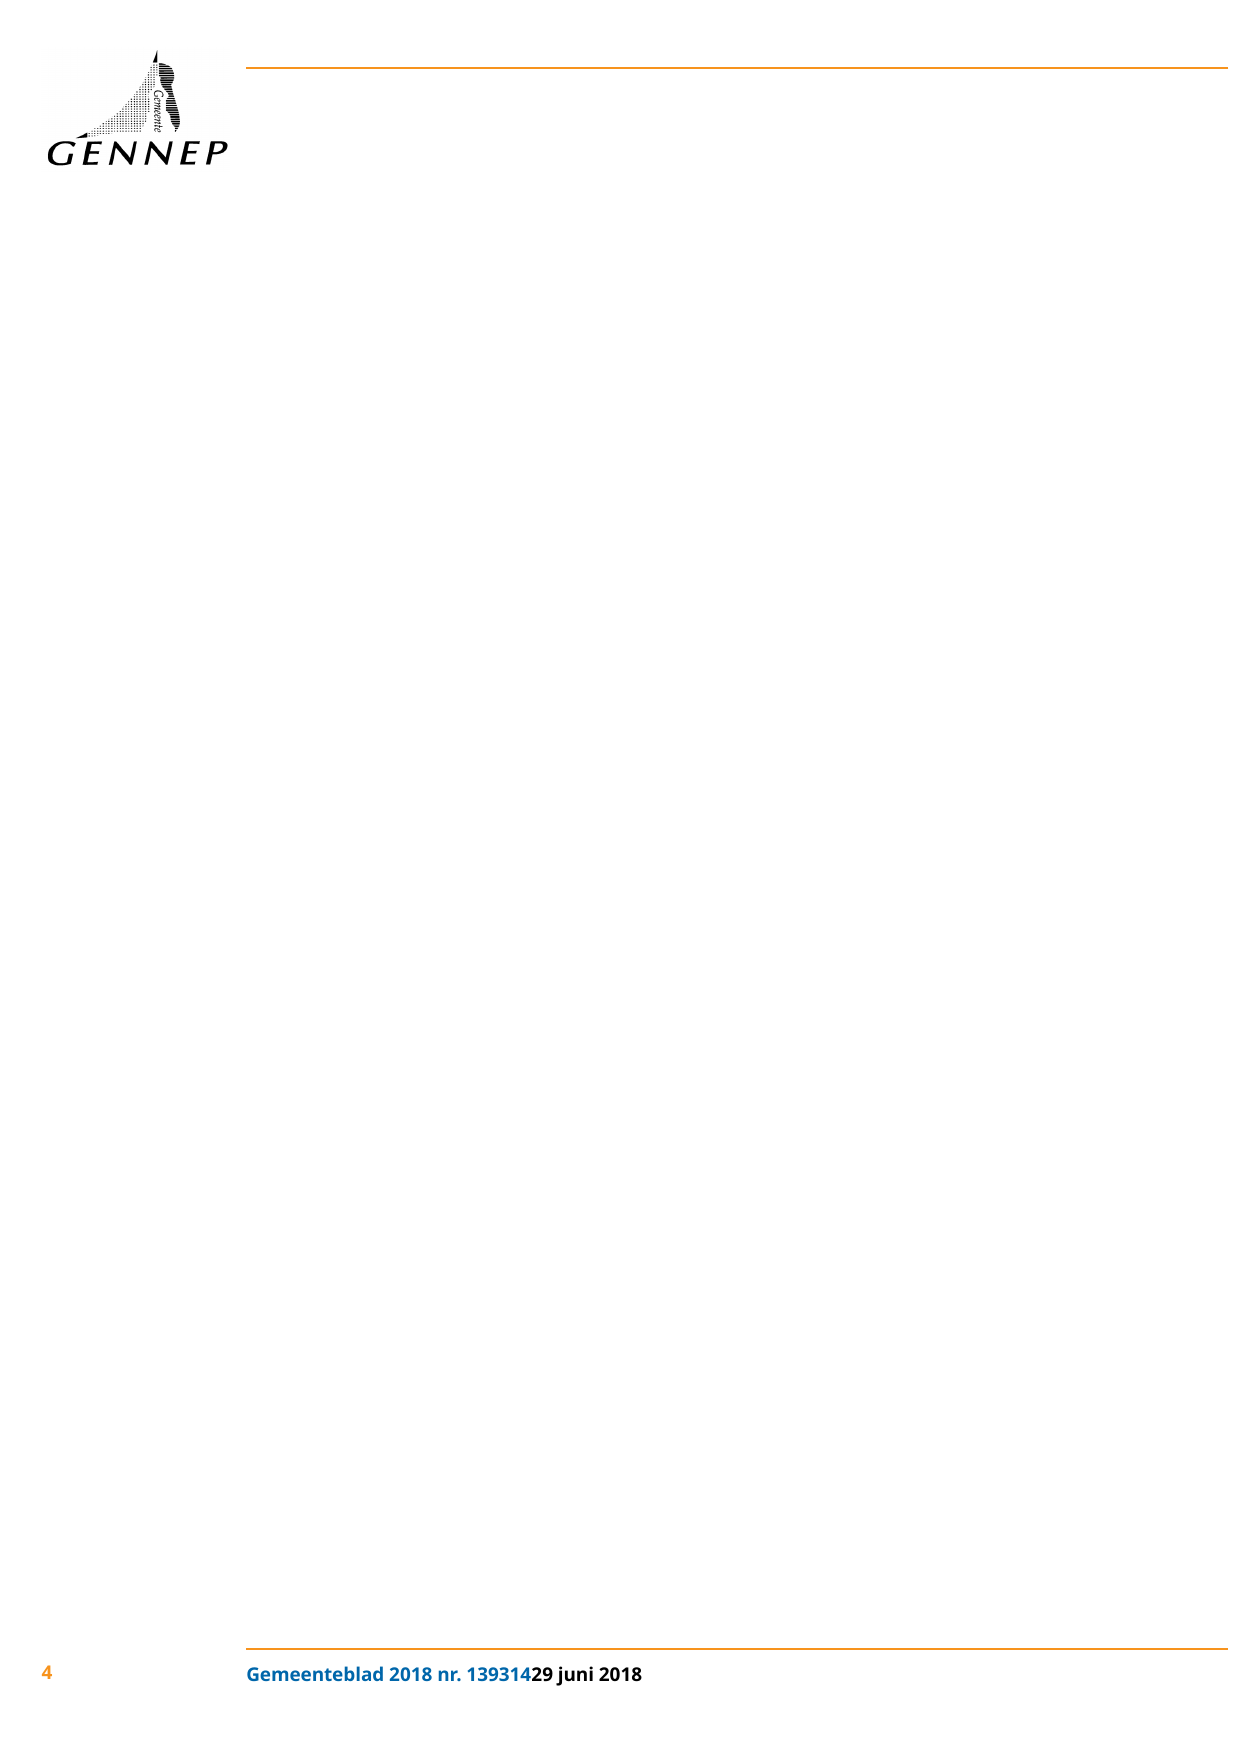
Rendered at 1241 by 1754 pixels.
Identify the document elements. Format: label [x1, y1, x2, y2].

picture [41, 47, 231, 172]
